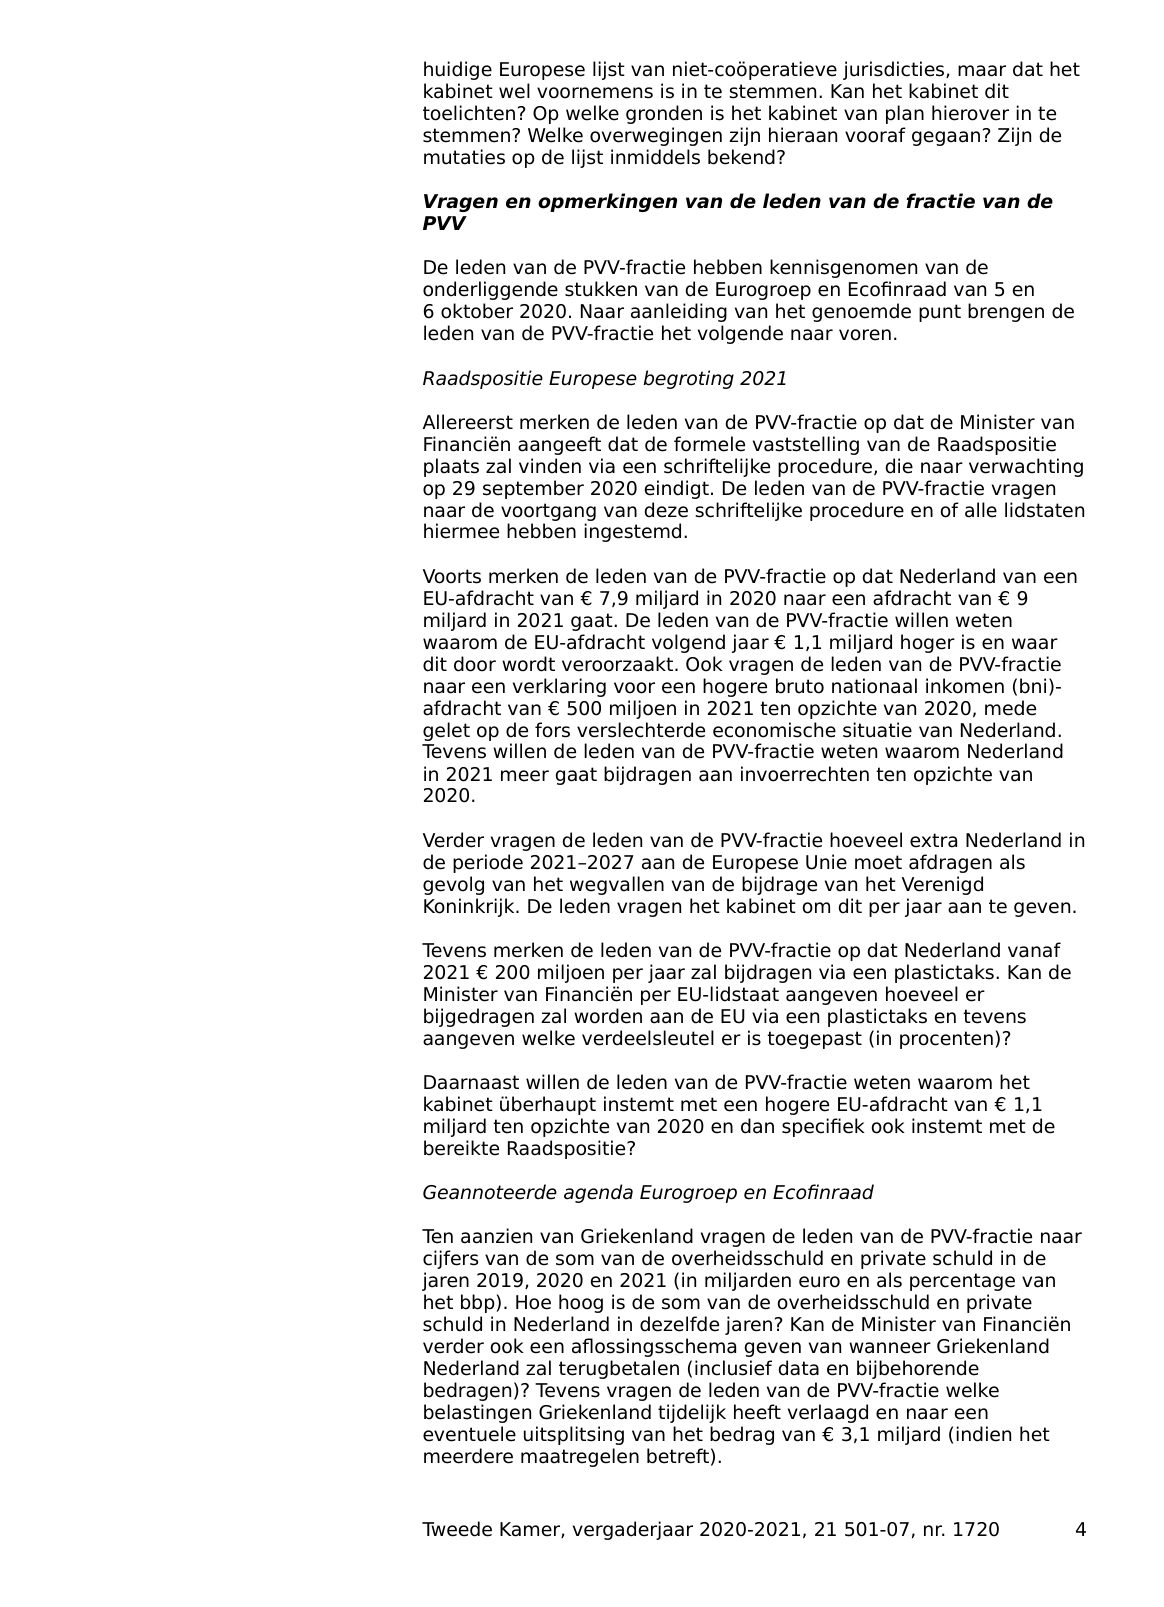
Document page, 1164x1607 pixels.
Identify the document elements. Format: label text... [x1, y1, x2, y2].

text Daarnaast willen de leden van de PVV-fractie weten waarom het kabinet überhaupt instemt met een hogere EU-afdracht van € 1,1 miljard ten opzichte van 2020 en dan specifiek ook instemt met de bereikte Raadspositie? [422, 1072, 1087, 1160]
subtitle Raadspositie Europese begroting 2021 [422, 367, 1087, 389]
text Tevens merken de leden van de PVV-fractie op dat Nederland vanaf 2021 € 200 miljoen per jaar zal bijdragen via een plastictaks. Kan de Minister van Financiën per EU-lidstaat aangeven hoeveel er bijgedragen zal worden aan de EU via een plastictaks en tevens aangeven welke verdeelsleutel er is toegepast (in procenten)? [422, 940, 1087, 1049]
text huidige Europese lijst van niet-coöperatieve jurisdicties, maar dat het kabinet wel voornemens is in te stemmen. Kan het kabinet dit toelichten? Op welke gronden is het kabinet van plan hierover in te stemmen? Welke overwegingen zijn hieraan vooraf gegaan? Zijn de mutaties op de lijst inmiddels bekend? [422, 59, 1087, 169]
subtitle Geannoteerde agenda Eurogroep en Ecofinraad [422, 1182, 1087, 1204]
text Allereerst merken de leden van de PVV-fractie op dat de Minister van Financiën aangeeft dat de formele vaststelling van de Raadspositie plaats zal vinden via een schriftelijke procedure, die naar verwachting op 29 september 2020 eindigt. De leden van de PVV-fractie vragen naar de voortgang van deze schriftelijke procedure en of alle lidstaten hiermee hebben ingestemd. [422, 412, 1087, 543]
text Ten aanzien van Griekenland vragen de leden van de PVV-fractie naar cijfers van de som van de overheidsschuld en private schuld in de jaren 2019, 2020 en 2021 (in miljarden euro en als percentage van het bbp). Hoe hoog is de som van de overheidsschuld en private schuld in Nederland in dezelfde jaren? Kan de Minister van Financiën verder ook een aflossingsschema geven van wanneer Griekenland Nederland zal terugbetalen (inclusief data en bijbehorende bedragen)? Tevens vragen de leden van de PVV-fractie welke belastingen Griekenland tijdelijk heeft verlaagd en naar een eventuele uitsplitsing van het bedrag van € 3,1 miljard (indien het meerdere maatregelen betreft). [422, 1226, 1087, 1468]
text Verder vragen de leden van de PVV-fractie hoeveel extra Nederland in de periode 2021–2027 aan de Europese Unie moet afdragen als gevolg van het wegvallen van de bijdrage van het Verenigd Koninkrijk. De leden vragen het kabinet om dit per jaar aan te geven. [422, 829, 1087, 917]
text Voorts merken de leden van de PVV-fractie op dat Nederland van een EU-afdracht van € 7,9 miljard in 2020 naar een afdracht van € 9 miljard in 2021 gaat. De leden van de PVV-fractie willen weten waarom de EU-afdracht volgend jaar € 1,1 miljard hoger is en waar dit door wordt veroorzaakt. Ook vragen de leden van de PVV-fractie naar een verklaring voor een hogere bruto nationaal inkomen (bni)-afdracht van € 500 miljoen in 2021 ten opzichte van 2020, mede gelet op de fors verslechterde economische situatie van Nederland. Tevens willen de leden van de PVV-fractie weten waarom Nederland in 2021 meer gaat bijdragen aan invoerrechten ten opzichte van 2020. [422, 566, 1087, 807]
text De leden van de PVV-fractie hebben kennisgenomen van de onderliggende stukken van de Eurogroep en Ecofinraad van 5 en 6 oktober 2020. Naar aanleiding van het genoemde punt brengen de leden van de PVV-fractie het volgende naar voren. [422, 257, 1087, 345]
subtitle Vragen en opmerkingen van de leden van de fractie van de PVV [422, 191, 1087, 235]
